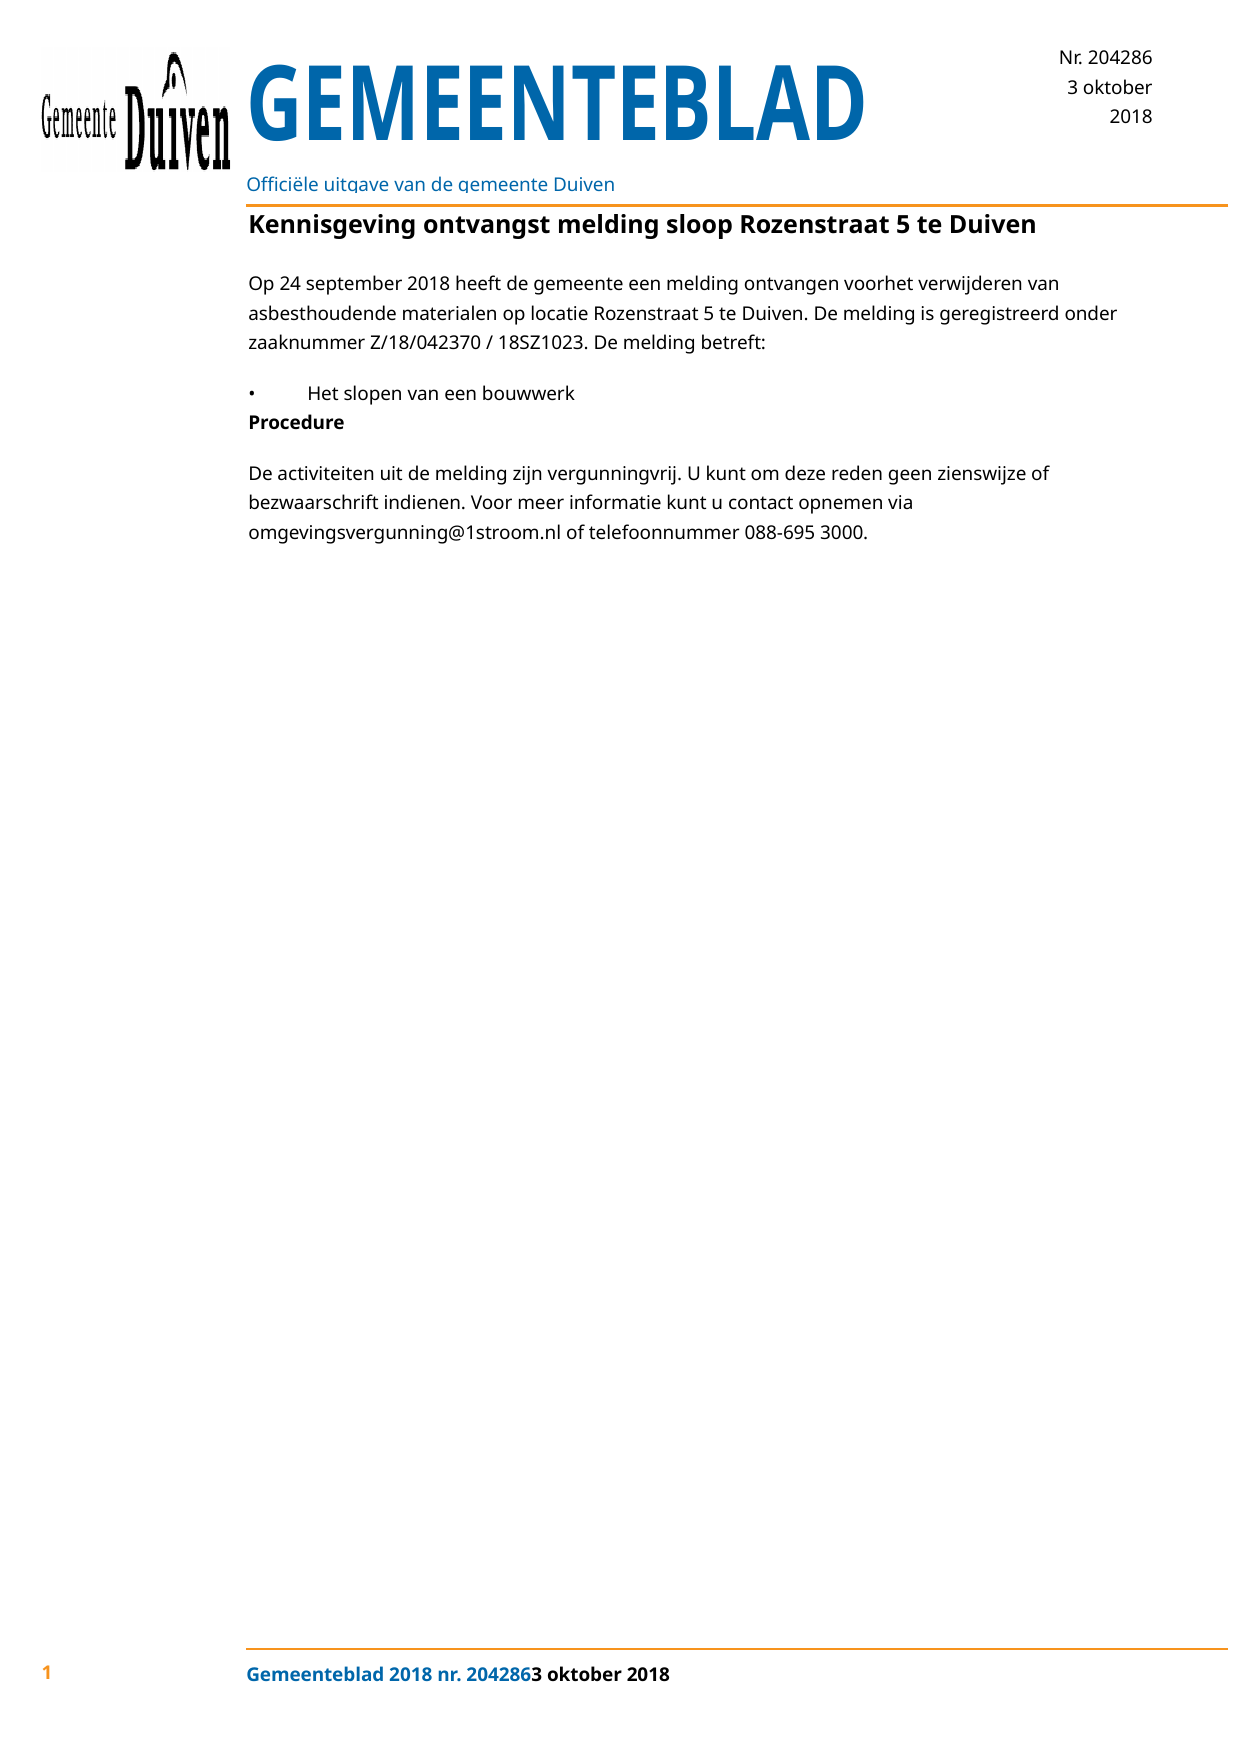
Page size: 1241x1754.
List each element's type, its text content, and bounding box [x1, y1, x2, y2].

text Op 24 september 2018 heeft de gemeente een melding ontvangen voorhet verwijderen van asbesthoudende materialen op locatie Rozenstraat 5 te Duiven. De melding is geregistreerd onder zaaknummer Z/18/042370 / 18SZ1023. De melding betreft: [248, 270, 1152, 355]
text Kennisgeving ontvangst melding sloop Rozenstraat 5 te Duiven [248, 207, 1152, 241]
list Het slopen van een bouwwerk [248, 380, 1152, 406]
picture [41, 47, 231, 172]
text De activiteiten uit de melding zijn vergunningvrij. U kunt om deze reden geen zienswijze of bezwaarschrift indienen. Voor meer informatie kunt u contact opnemen via omgevingsvergunning@1stroom.nl of telefoonnummer 088-695 3000. [248, 460, 1152, 545]
text Procedure [248, 409, 1152, 435]
